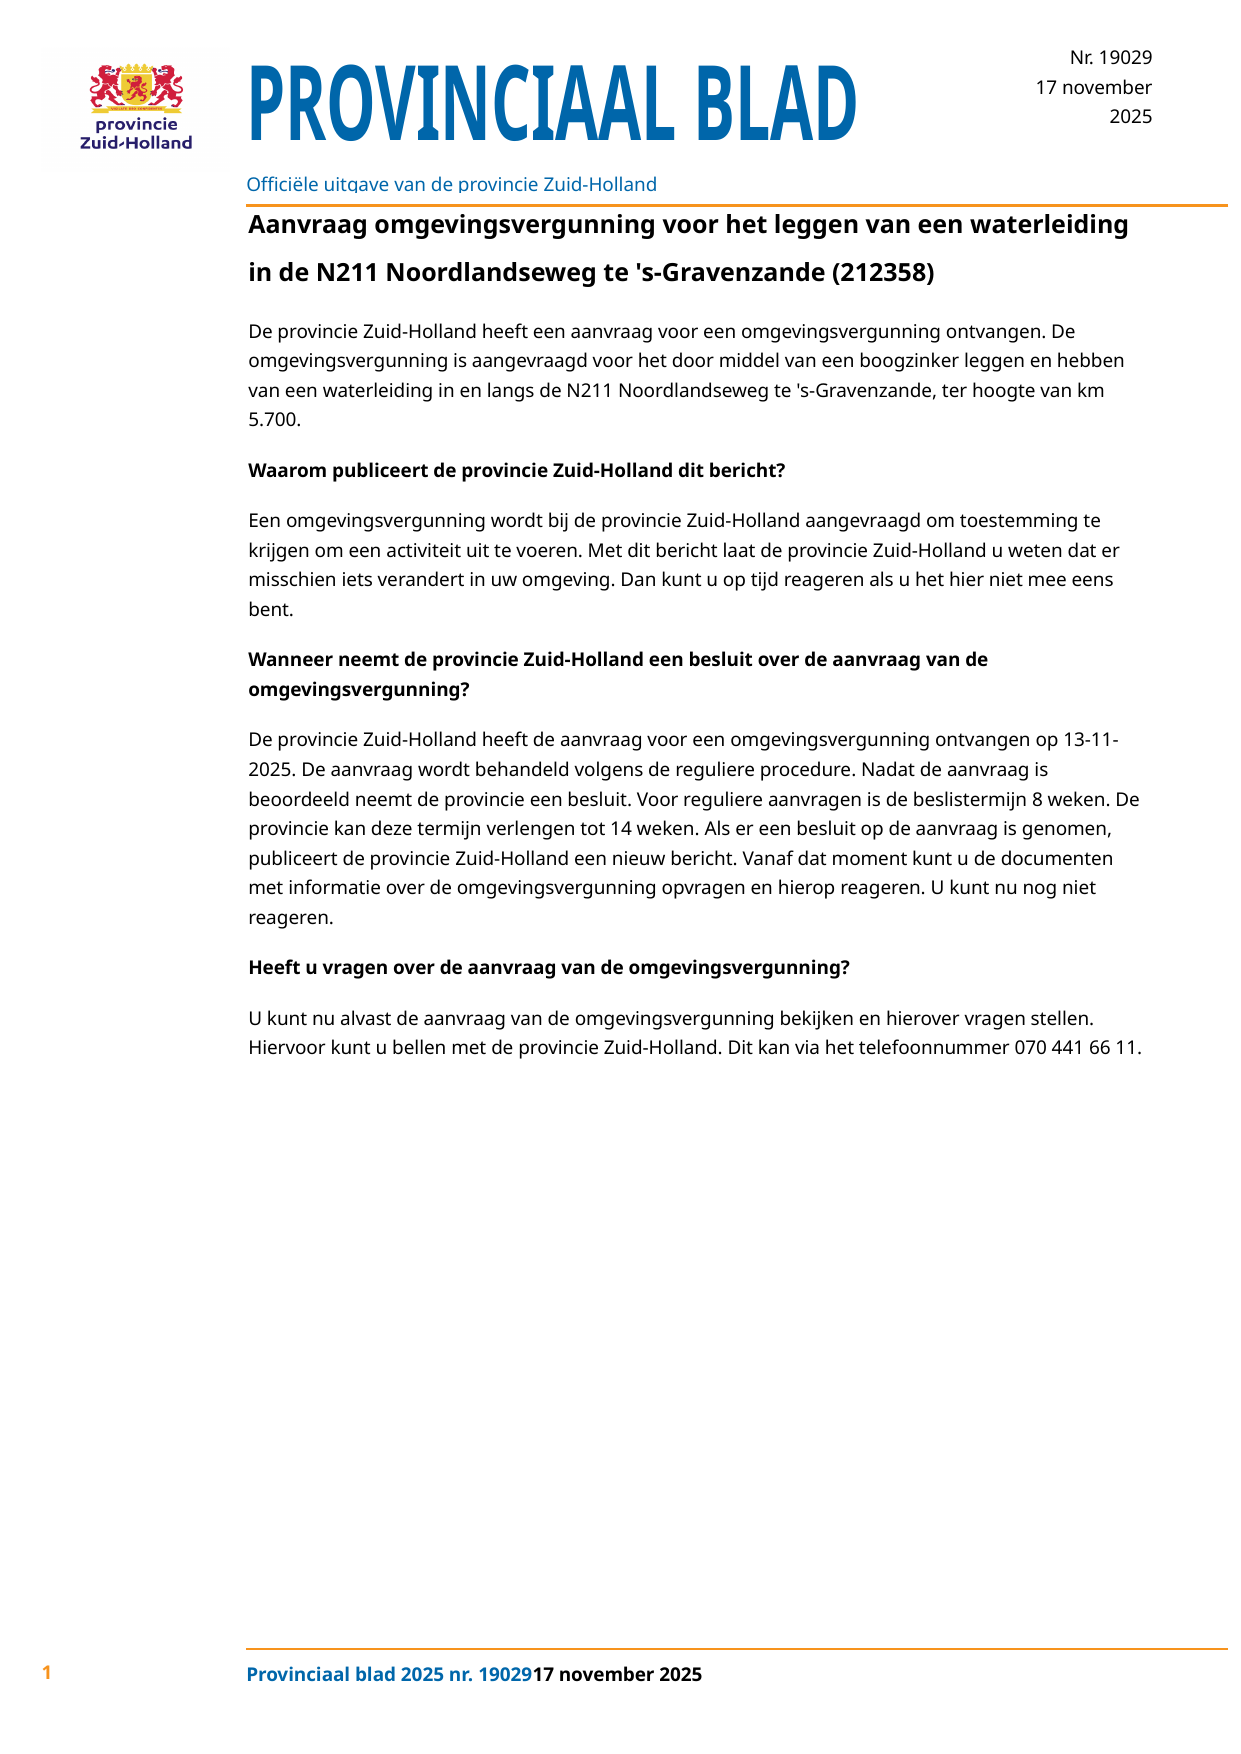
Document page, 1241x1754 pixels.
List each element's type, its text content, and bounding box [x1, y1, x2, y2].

text Aanvraag omgevingsvergunning voor het leggen van een waterleiding in de N211 Noordlandseweg te 's-Gravenzande (212358) [248, 207, 1152, 288]
text Een omgevingsvergunning wordt bij de provincie Zuid-Holland aangevraagd om toestemming te krijgen om een activiteit uit te voeren. Met dit bericht laat de provincie Zuid-Holland u weten dat er misschien iets verandert in uw omgeving. Dan kunt u op tijd reageren als u het hier niet mee eens bent. [248, 507, 1152, 622]
text Waarom publiceert de provincie Zuid-Holland dit bericht? [248, 457, 1152, 483]
text De provincie Zuid-Holland heeft een aanvraag voor een omgevingsvergunning ontvangen. De omgevingsvergunning is aangevraagd voor het door middel van een boogzinker leggen en hebben van een waterleiding in en langs de N211 Noordlandseweg te 's-Gravenzande, ter hoogte van km 5.700. [248, 318, 1152, 432]
text De provincie Zuid-Holland heeft de aanvraag voor een omgevingsvergunning ontvangen op 13-11-2025. De aanvraag wordt behandeld volgens de reguliere procedure. Nadat de aanvraag is beoordeeld neemt de provincie een besluit. Voor reguliere aanvragen is de beslistermijn 8 weken. De provincie kan deze termijn verlengen tot 14 weken. Als er een besluit op de aanvraag is genomen, publiceert de provincie Zuid-Holland een nieuw bericht. Vanaf dat moment kunt u de documenten met informatie over de omgevingsvergunning opvragen en hierop reageren. U kunt nu nog niet reageren. [248, 727, 1152, 930]
text U kunt nu alvast de aanvraag van de omgevingsvergunning bekijken en hierover vragen stellen. Hiervoor kunt u bellen met de provincie Zuid-Holland. Dit kan via het telefoonnummer 070 441 66 11. [248, 1005, 1152, 1060]
picture [41, 47, 231, 172]
text Heeft u vragen over de aanvraag van de omgevingsvergunning? [248, 954, 1152, 980]
text Wanneer neemt de provincie Zuid-Holland een besluit over de aanvraag van de omgevingsvergunning? [248, 647, 1152, 702]
